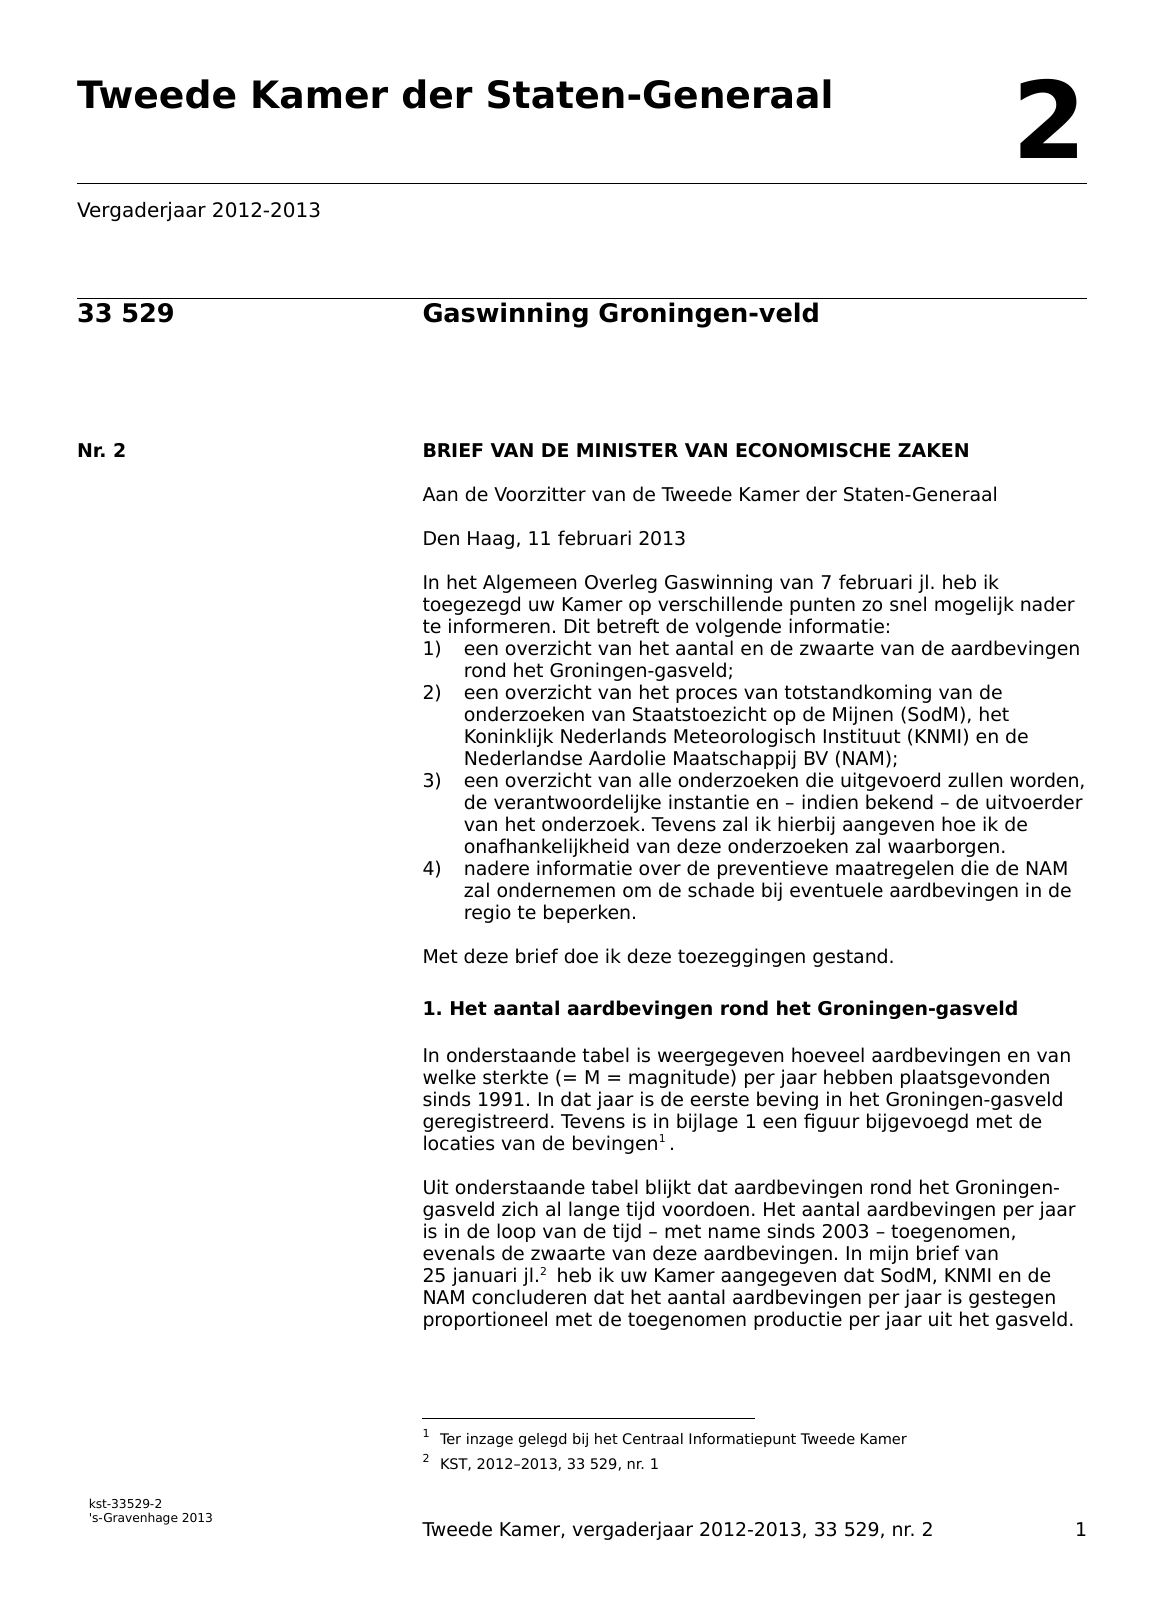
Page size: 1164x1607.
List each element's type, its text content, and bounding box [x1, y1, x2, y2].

text Den Haag, 11 februari 2013 [422, 528, 1087, 550]
text In het Algemeen Overleg Gaswinning van 7 februari jl. heb ik toegezegd uw Kamer op verschillende punten zo snel mogelijk nader te informeren. Dit betreft de volgende informatie: [422, 572, 1087, 638]
subtitle 1. Het aantal aardbevingen rond het Groningen-gasveld [422, 998, 1087, 1020]
table_cell Vergaderjaar 2012-2013 [77, 184, 1087, 298]
table_header Tweede Kamer der Staten-Generaal [77, 59, 886, 183]
text Ter inzage gelegd bij het Centraal Informatiepunt Tweede Kamer [422, 1427, 1087, 1449]
text 3) een overzicht van alle onderzoeken die uitgevoerd zullen worden, de verantwoordelijke instantie en – indien bekend – de uitvoerder van het onderzoek. Tevens zal ik hierbij aangeven hoe ik de onafhankelijkheid van deze onderzoeken zal waarborgen. [422, 770, 1087, 858]
subtitle 33 529 Gaswinning Groningen-veld [77, 299, 1087, 329]
text 2) een overzicht van het proces van totstandkoming van de onderzoeken van Staatstoezicht op de Mijnen (SodM), het Koninklijk Nederlands Meteorologisch Instituut (KNMI) en de Nederlandse Aardolie Maatschappij BV (NAM); [422, 682, 1087, 770]
table_header 2 [886, 59, 1087, 183]
text kst-33529-2 [88, 1497, 323, 1511]
text Met deze brief doe ik deze toezeggingen gestand. [422, 946, 1087, 968]
text KST, 2012–2013, 33 529, nr. 1 [422, 1452, 1087, 1474]
text 1) een overzicht van het aantal en de zwaarte van de aardbevingen rond het Groningen-gasveld; [422, 638, 1087, 682]
text In onderstaande tabel is weergegeven hoeveel aardbevingen en van welke sterkte (= M = magnitude) per jaar hebben plaatsgevonden sinds 1991. In dat jaar is de eerste beving in het Groningen-gasveld geregistreerd. Tevens is in bijlage 1 een figuur bijgevoegd met de locaties van de bevingen. [422, 1045, 1087, 1155]
text Uit onderstaande tabel blijkt dat aardbevingen rond het Groningen-gasveld zich al lange tijd voordoen. Het aantal aardbevingen per jaar is in de loop van de tijd – met name sinds 2003 – toegenomen, evenals de zwaarte van deze aardbevingen. In mijn brief van 25 januari jl. heb ik uw Kamer aangegeven dat SodM, KNMI en de NAM concluderen dat het aantal aardbevingen per jaar is gestegen proportioneel met de toegenomen productie per jaar uit het gasveld. [422, 1177, 1087, 1331]
text 4) nadere informatie over de preventieve maatregelen die de NAM zal ondernemen om de schade bij eventuele aardbevingen in de regio te beperken. [422, 858, 1087, 924]
subtitle Nr. 2 BRIEF VAN DE MINISTER VAN ECONOMISCHE ZAKEN [77, 440, 1087, 462]
text Aan de Voorzitter van de Tweede Kamer der Staten-Generaal [422, 484, 1087, 506]
text 's-Gravenhage 2013 [88, 1511, 323, 1525]
